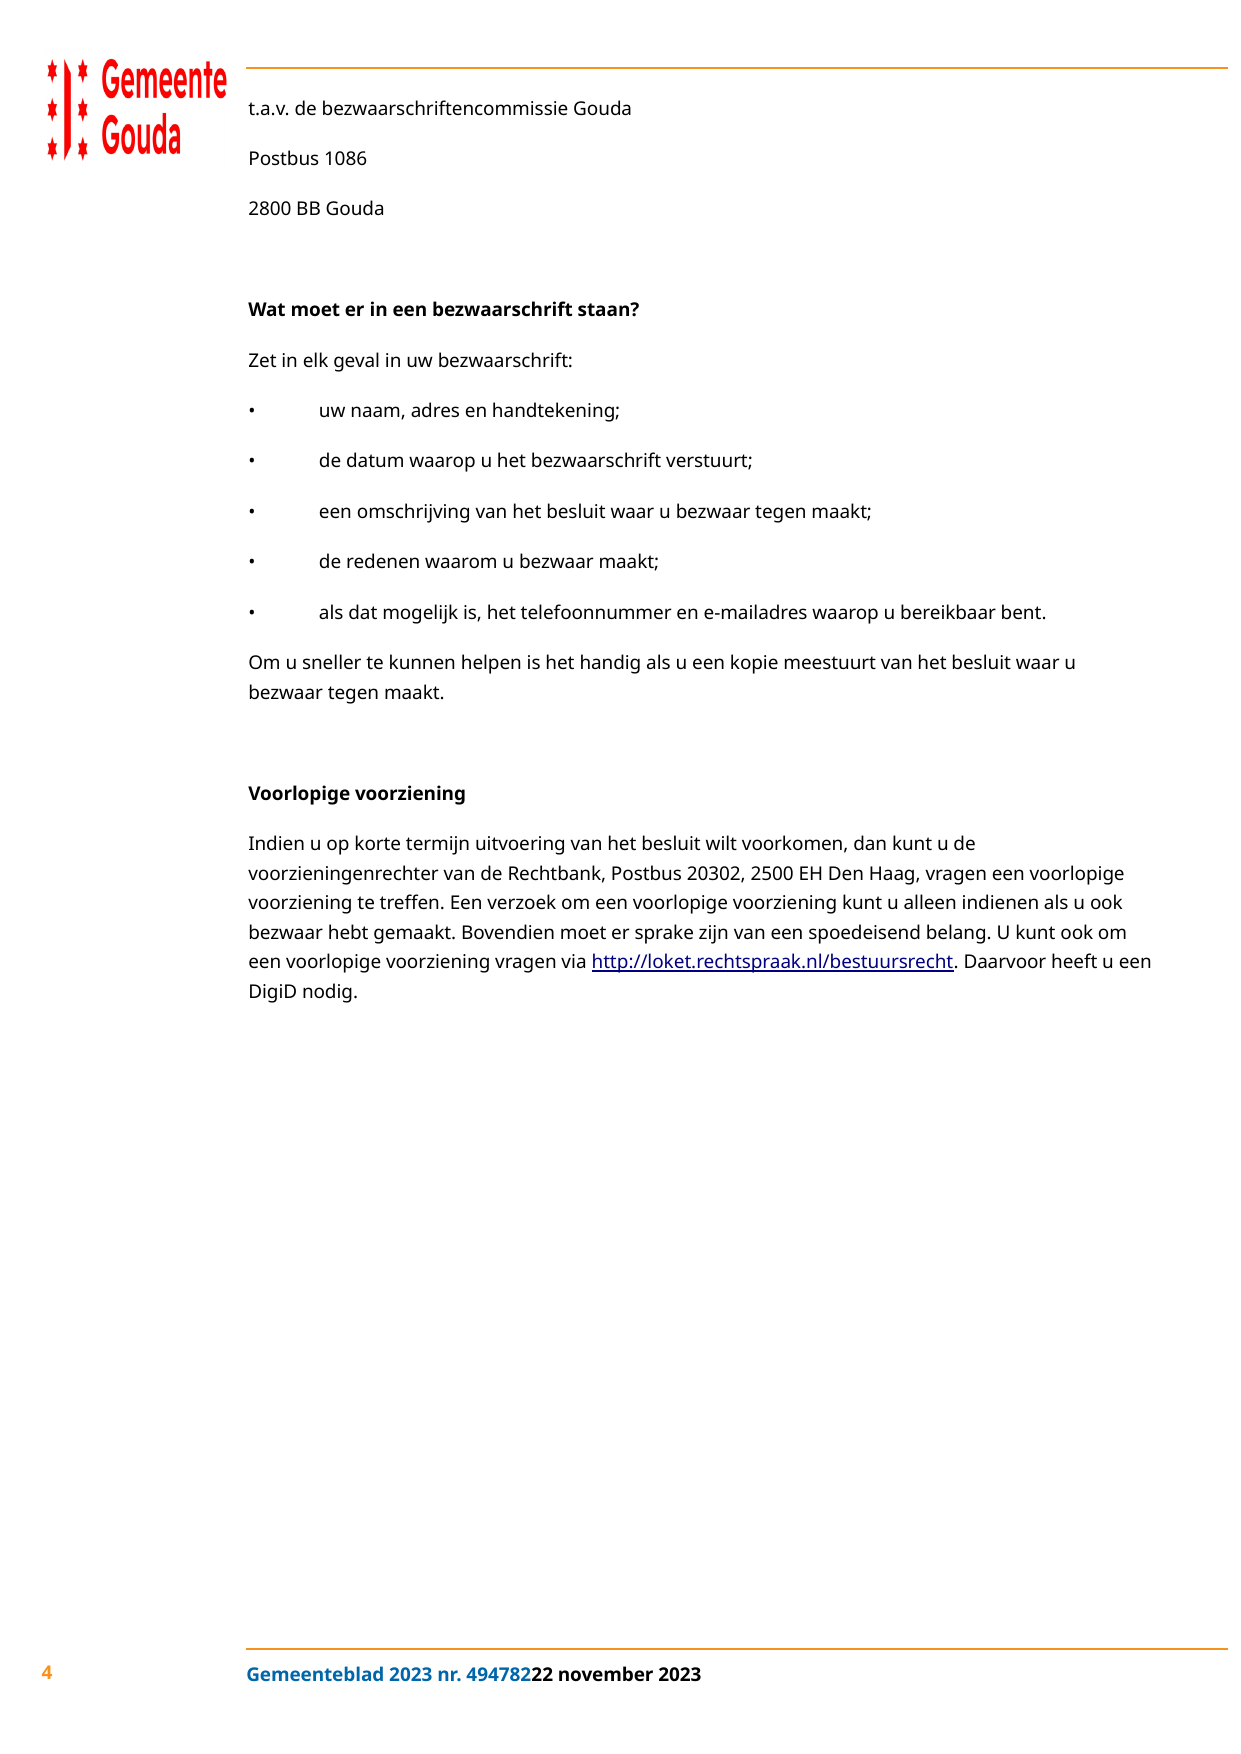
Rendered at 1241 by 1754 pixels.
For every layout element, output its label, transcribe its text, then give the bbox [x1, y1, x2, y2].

text • een omschrijving van het besluit waar u bezwaar tegen maakt; [248, 498, 1152, 524]
text t.a.v. de bezwaarschriftencommissie Gouda [248, 95, 1152, 121]
text Zet in elk geval in uw bezwaarschrift: [248, 347, 1152, 373]
picture [41, 47, 231, 172]
text Postbus 1086 [248, 145, 1152, 171]
text 2800 BB Gouda [248, 196, 1152, 221]
text Indien u op korte termijn uitvoering van het besluit wilt voorkomen, dan kunt u de voorzieningenrechter van de Rechtbank, Postbus 20302, 2500 EH Den Haag, vragen een voorlopige voorziening te treffen. Een verzoek om een voorlopige voorziening kunt u alleen indienen als u ook bezwaar hebt gemaakt. Bovendien moet er sprake zijn van een spoedeisend belang. U kunt ook om een voorlopige voorziening vragen via http://loket.rechtspraak.nl/bestuursrecht. Daarvoor heeft u een DigiD nodig. [248, 830, 1152, 1004]
text Voorlopige voorziening [248, 780, 1152, 806]
text • de redenen waarom u bezwaar maakt; [248, 548, 1152, 574]
text • uw naam, adres en handtekening; [248, 397, 1152, 423]
text • de datum waarop u het bezwaarschrift verstuurt; [248, 448, 1152, 473]
text Wat moet er in een bezwaarschrift staan? [248, 296, 1152, 322]
text • als dat mogelijk is, het telefoonnummer en e-mailadres waarop u bereikbaar bent. [248, 599, 1152, 625]
text Om u sneller te kunnen helpen is het handig als u een kopie meestuurt van het besluit waar u bezwaar tegen maakt. [248, 649, 1152, 705]
